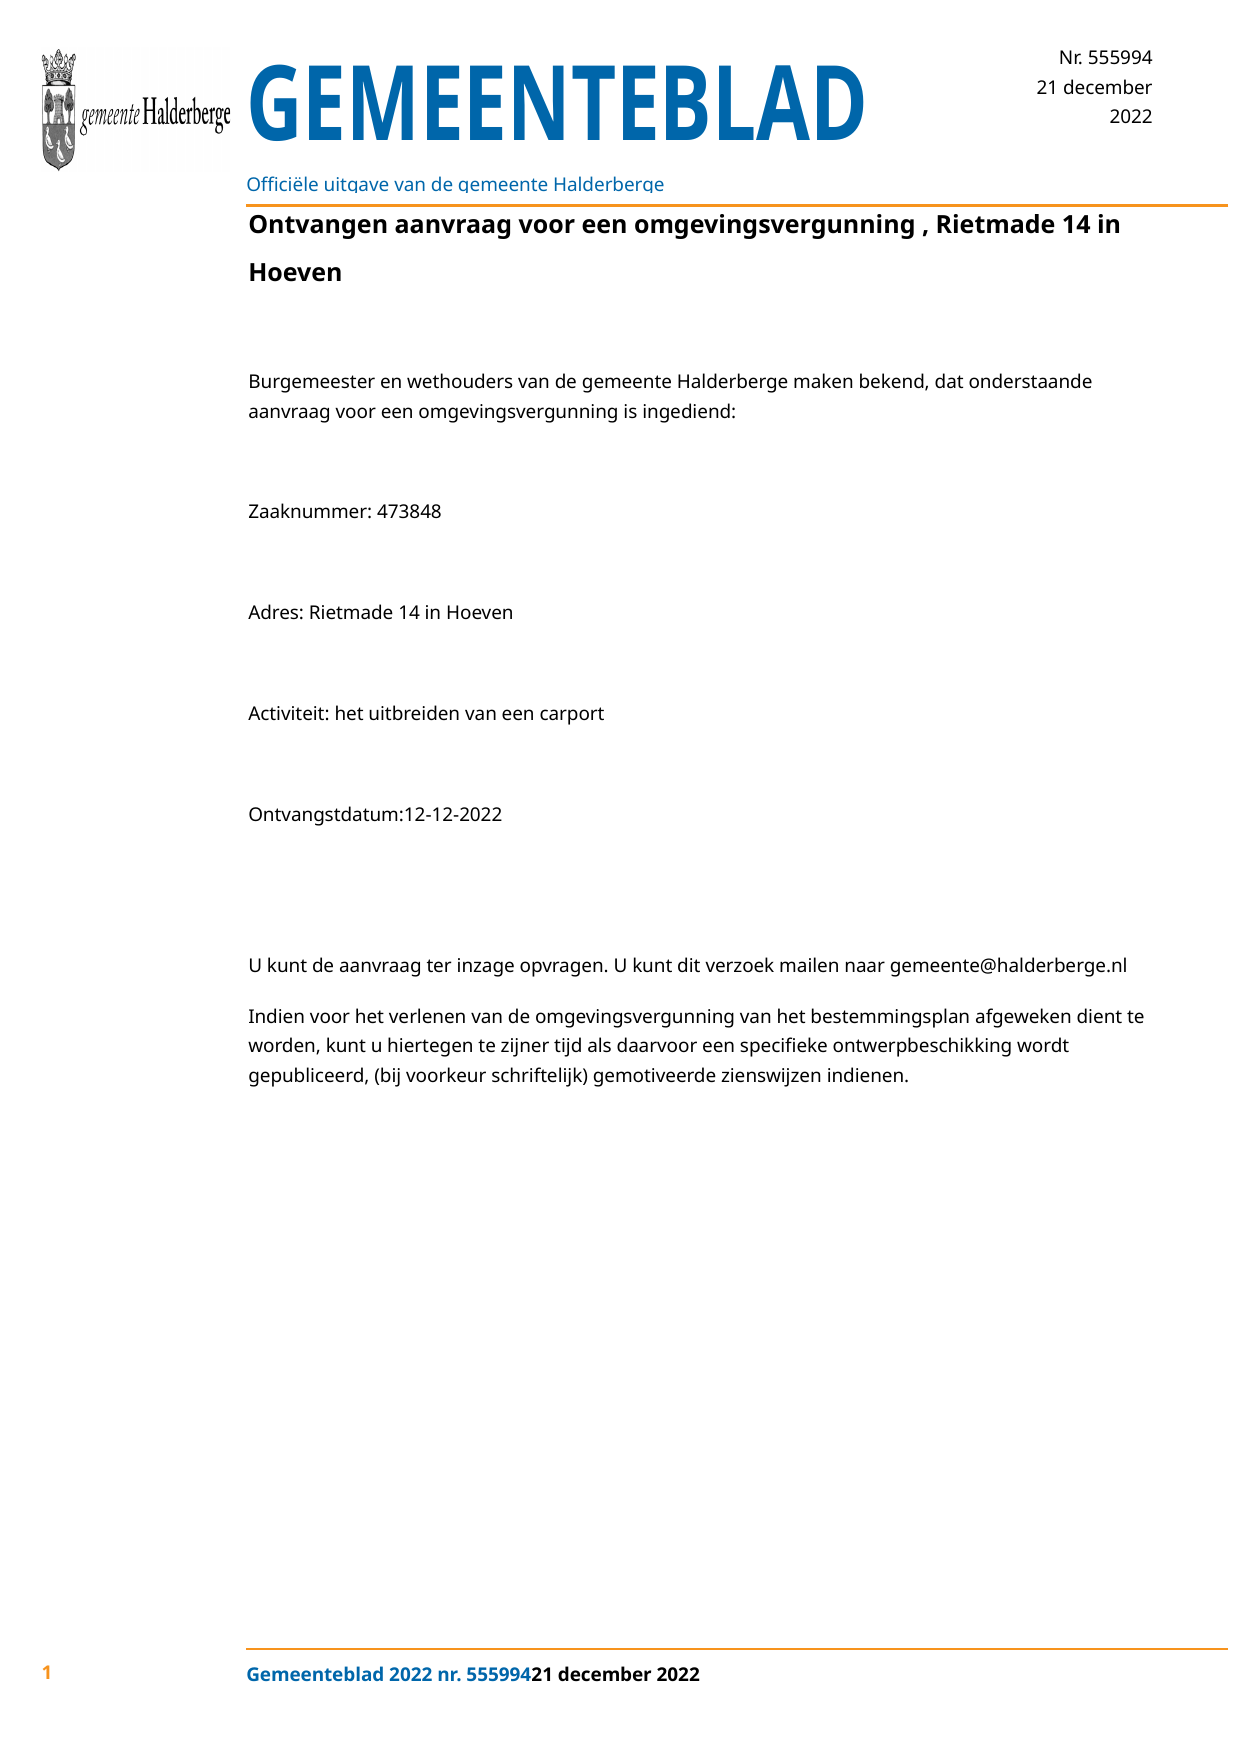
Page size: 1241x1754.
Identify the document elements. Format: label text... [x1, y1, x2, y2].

text Activiteit: het uitbreiden van een carport [248, 700, 1152, 726]
picture [41, 47, 231, 172]
text Ontvangen aanvraag voor een omgevingsvergunning , Rietmade 14 in Hoeven [248, 207, 1152, 288]
text Indien voor het verlenen van de omgevingsvergunning van het bestemmingsplan afgeweken dient te worden, kunt u hiertegen te zijner tijd als daarvoor een specifieke ontwerpbeschikking wordt gepubliceerd, (bij voorkeur schriftelijk) gemotiveerde zienswijzen indienen. [248, 1003, 1152, 1088]
text Zaaknummer: 473848 [248, 499, 1152, 524]
text U kunt de aanvraag ter inzage opvragen. U kunt dit verzoek mailen naar gemeente@halderberge.nl [248, 952, 1152, 978]
text Burgemeester en wethouders van de gemeente Halderberge maken bekend, dat onderstaande aanvraag voor een omgevingsvergunning is ingediend: [248, 368, 1152, 424]
text Ontvangstdatum:12-12-2022 [248, 801, 1152, 827]
text Adres: Rietmade 14 in Hoeven [248, 599, 1152, 625]
